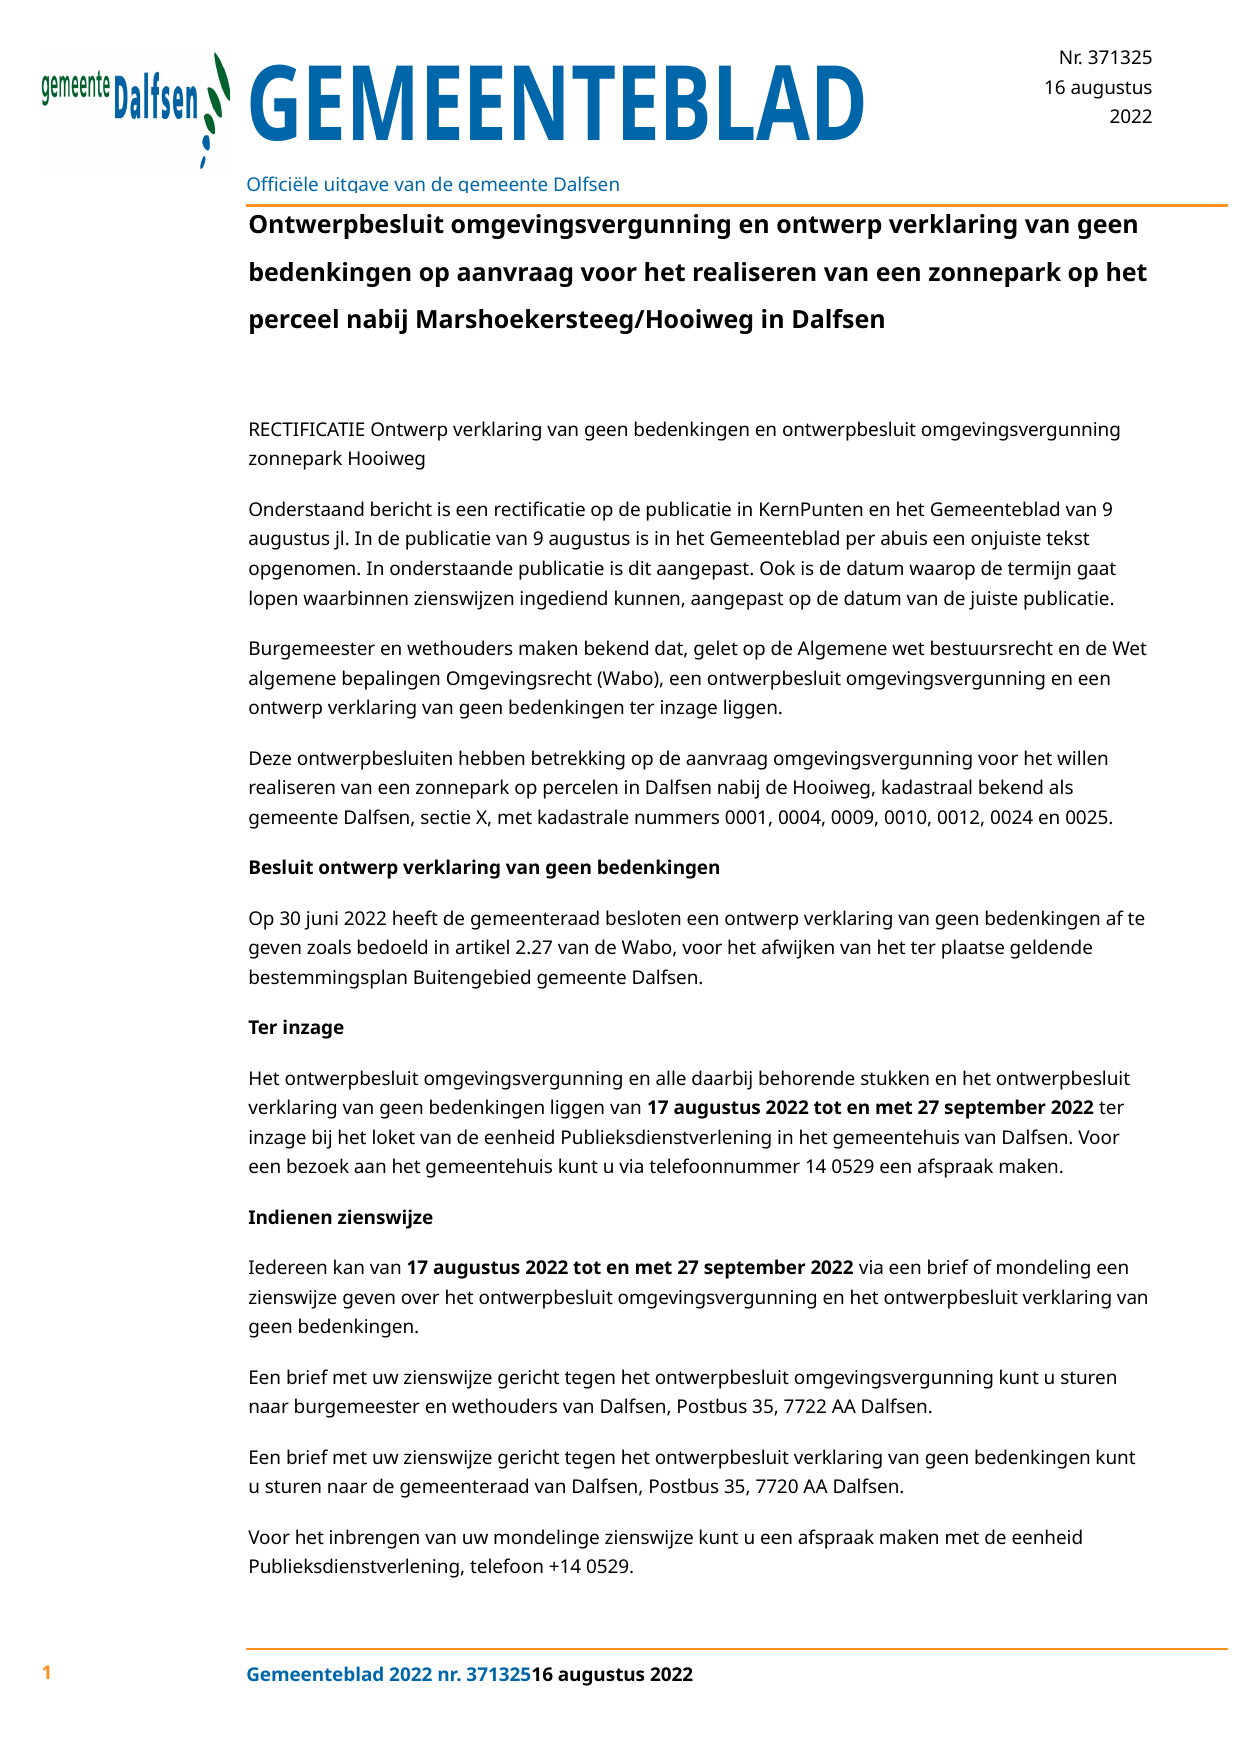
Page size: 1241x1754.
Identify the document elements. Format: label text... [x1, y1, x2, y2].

text Indienen zienswijze [248, 1204, 1152, 1229]
text Het ontwerpbesluit omgevingsvergunning en alle daarbij behorende stukken en het ontwerpbesluit verklaring van geen bedenkingen liggen van 17 augustus 2022 tot en met 27 september 2022 ter inzage bij het loket van de eenheid Publieksdienstverlening in het gemeentehuis van Dalfsen. Voor een bezoek aan het gemeentehuis kunt u via telefoonnummer 14 0529 een afspraak maken. [248, 1065, 1152, 1179]
text Deze ontwerpbesluiten hebben betrekking op de aanvraag omgevingsvergunning voor het willen realiseren van een zonnepark op percelen in Dalfsen nabij de Hooiweg, kadastraal bekend als gemeente Dalfsen, sectie X, met kadastrale nummers 0001, 0004, 0009, 0010, 0012, 0024 en 0025. [248, 745, 1152, 829]
text Besluit ontwerp verklaring van geen bedenkingen [248, 854, 1152, 880]
text Een brief met uw zienswijze gericht tegen het ontwerpbesluit verklaring van geen bedenkingen kunt u sturen naar de gemeenteraad van Dalfsen, Postbus 35, 7720 AA Dalfsen. [248, 1444, 1152, 1499]
text Onderstaand bericht is een rectificatie op de publicatie in KernPunten en het Gemeenteblad van 9 augustus jl. In de publicatie van 9 augustus is in het Gemeenteblad per abuis een onjuiste tekst opgenomen. In onderstaande publicatie is dit aangepast. Ook is de datum waarop de termijn gaat lopen waarbinnen zienswijzen ingediend kunnen, aangepast op de datum van de juiste publicatie. [248, 496, 1152, 610]
text Ontwerpbesluit omgevingsvergunning en ontwerp verklaring van geen bedenkingen op aanvraag voor het realiseren van een zonnepark op het perceel nabij Marshoekersteeg/Hooiweg in Dalfsen [248, 207, 1152, 336]
text Iedereen kan van 17 augustus 2022 tot en met 27 september 2022 via een brief of mondeling een zienswijze geven over het ontwerpbesluit omgevingsvergunning en het ontwerpbesluit verklaring van geen bedenkingen. [248, 1254, 1152, 1339]
text Op 30 juni 2022 heeft de gemeenteraad besloten een ontwerp verklaring van geen bedenkingen af te geven zoals bedoeld in artikel 2.27 van de Wabo, voor het afwijken van het ter plaatse geldende bestemmingsplan Buitengebied gemeente Dalfsen. [248, 905, 1152, 989]
text Ter inzage [248, 1014, 1152, 1040]
text Voor het inbrengen van uw mondelinge zienswijze kunt u een afspraak maken met de eenheid Publieksdienstverlening, telefoon +14 0529. [248, 1524, 1152, 1579]
text Een brief met uw zienswijze gericht tegen het ontwerpbesluit omgevingsvergunning kunt u sturen naar burgemeester en wethouders van Dalfsen, Postbus 35, 7722 AA Dalfsen. [248, 1364, 1152, 1419]
text RECTIFICATIE Ontwerp verklaring van geen bedenkingen en ontwerpbesluit omgevingsvergunning zonnepark Hooiweg [248, 416, 1152, 471]
text Burgemeester en wethouders maken bekend dat, gelet op de Algemene wet bestuursrecht en de Wet algemene bepalingen Omgevingsrecht (Wabo), een ontwerpbesluit omgevingsvergunning en een ontwerp verklaring van geen bedenkingen ter inzage liggen. [248, 635, 1152, 720]
picture [41, 47, 231, 172]
